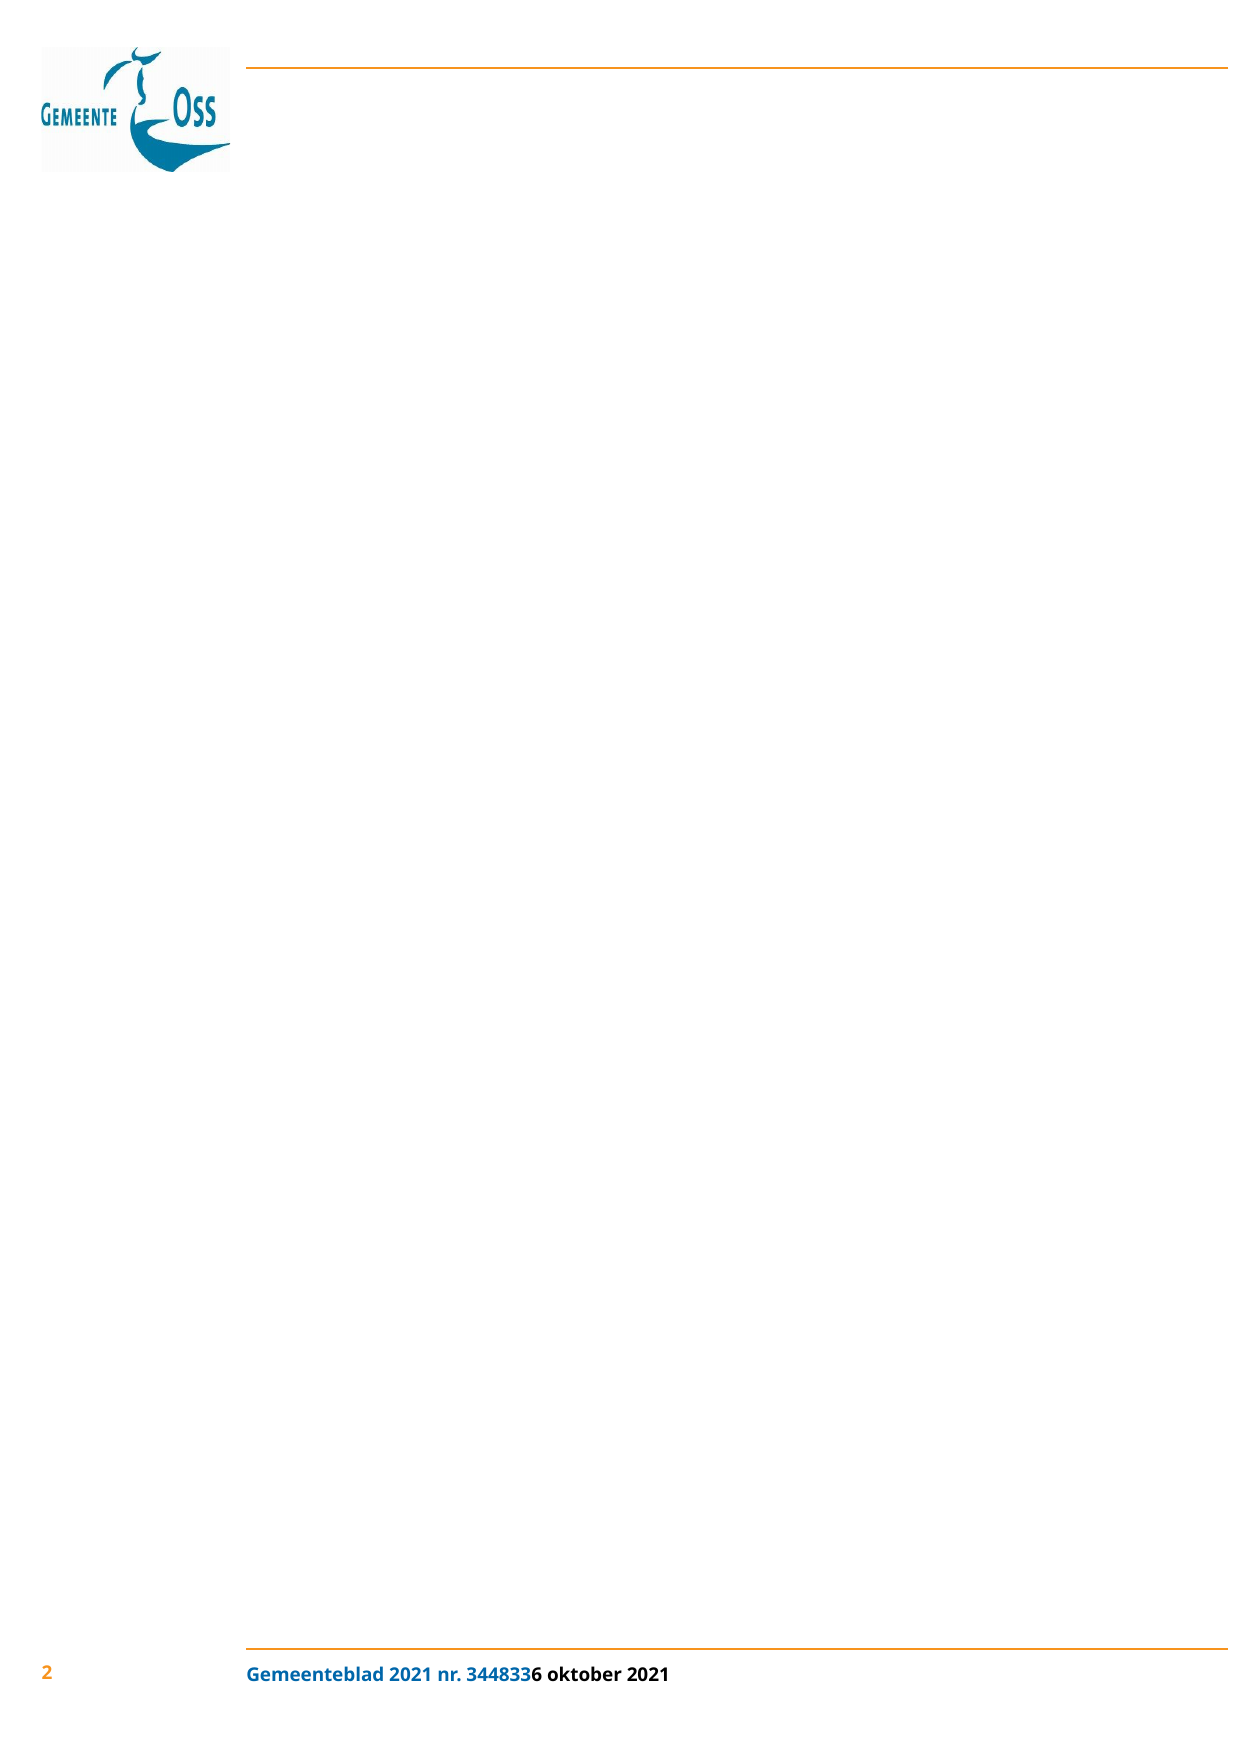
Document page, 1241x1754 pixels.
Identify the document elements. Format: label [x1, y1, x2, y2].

picture [41, 47, 231, 172]
